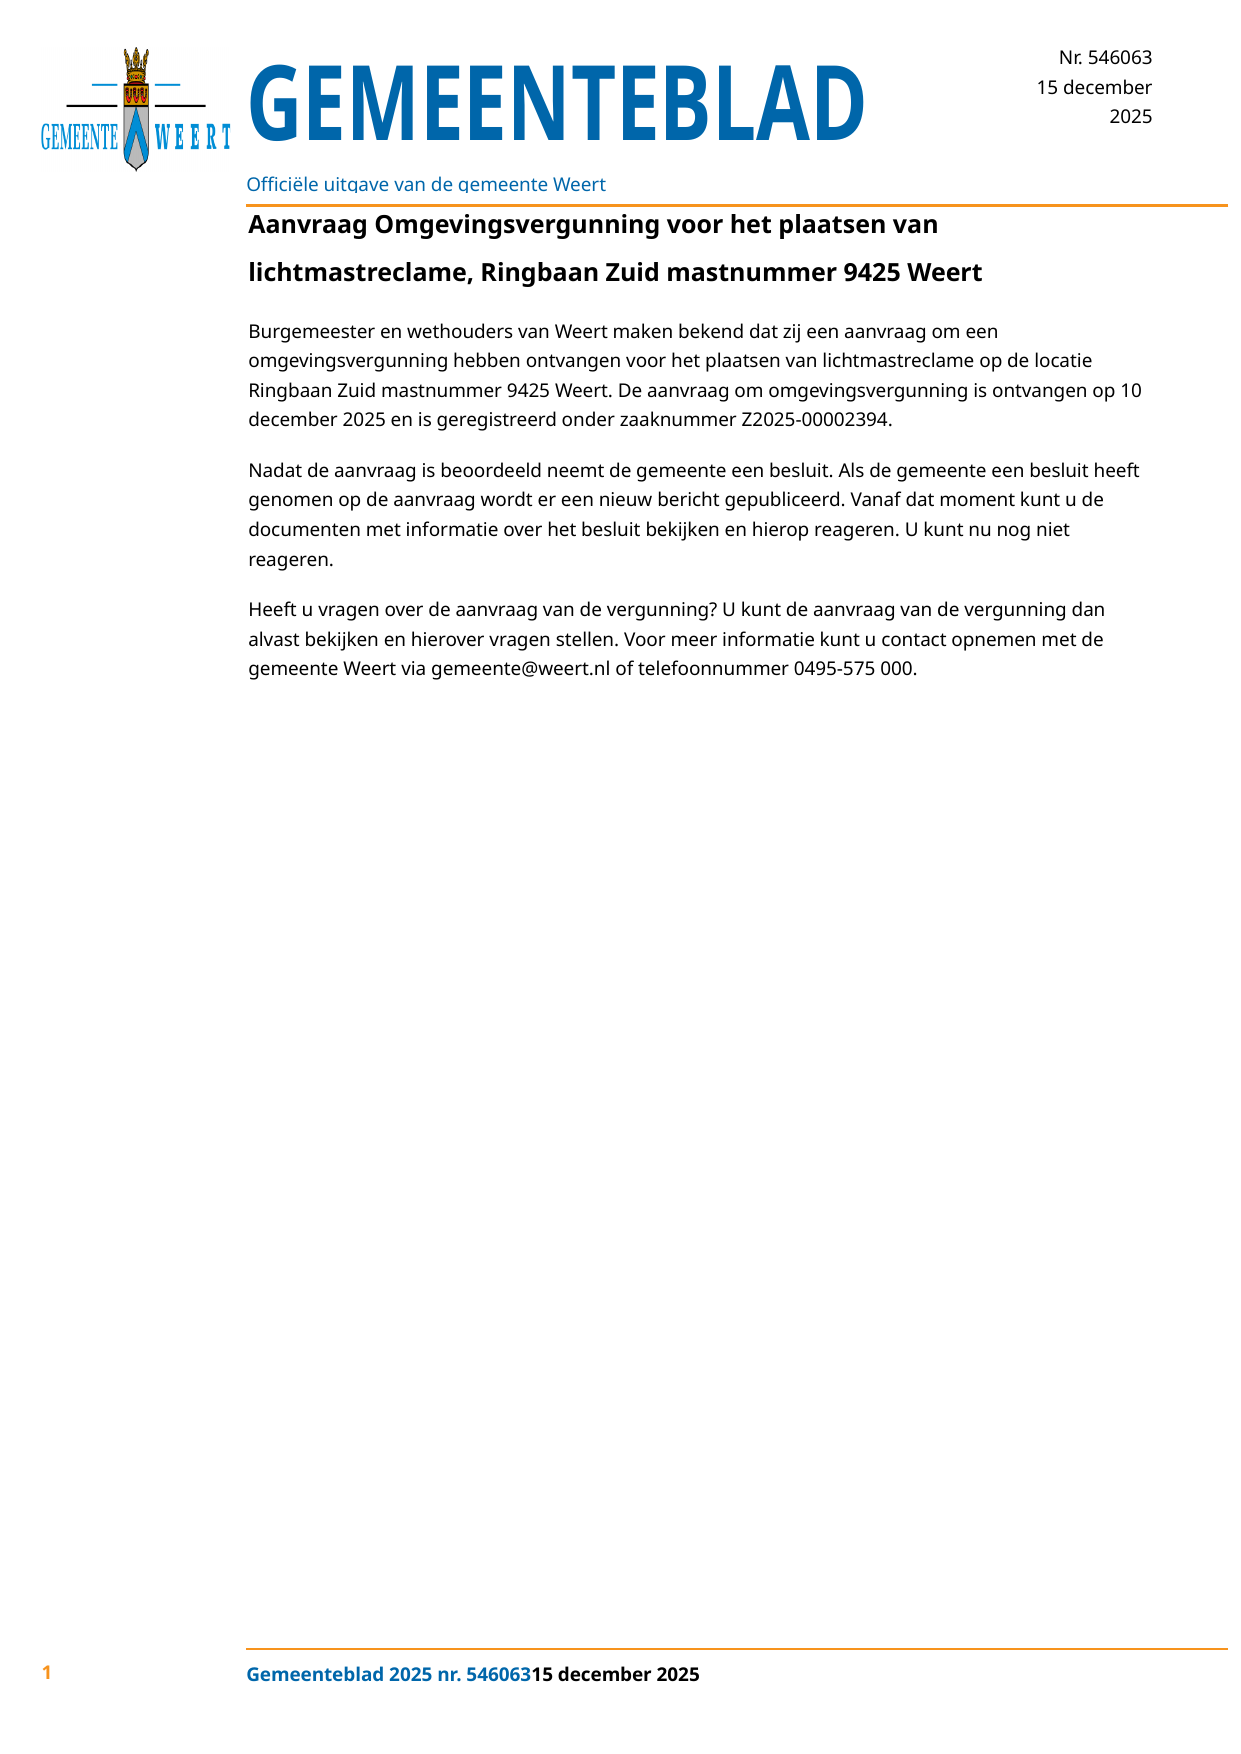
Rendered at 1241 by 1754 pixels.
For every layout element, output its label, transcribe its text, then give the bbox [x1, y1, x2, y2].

text Aanvraag Omgevingsvergunning voor het plaatsen van lichtmastreclame, Ringbaan Zuid mastnummer 9425 Weert [248, 207, 1152, 288]
text Nadat de aanvraag is beoordeeld neemt de gemeente een besluit. Als de gemeente een besluit heeft genomen op de aanvraag wordt er een nieuw bericht gepubliceerd. Vanaf dat moment kunt u de documenten met informatie over het besluit bekijken en hierop reageren. U kunt nu nog niet reageren. [248, 457, 1152, 572]
picture [41, 47, 231, 172]
text Heeft u vragen over de aanvraag van de vergunning? U kunt de aanvraag van de vergunning dan alvast bekijken en hierover vragen stellen. Voor meer informatie kunt u contact opnemen met de gemeente Weert via gemeente@weert.nl of telefoonnummer 0495-575 000. [248, 596, 1152, 681]
text Burgemeester en wethouders van Weert maken bekend dat zij een aanvraag om een omgevingsvergunning hebben ontvangen voor het plaatsen van lichtmastreclame op de locatie Ringbaan Zuid mastnummer 9425 Weert. De aanvraag om omgevingsvergunning is ontvangen op 10 december 2025 en is geregistreerd onder zaaknummer Z2025-00002394. [248, 318, 1152, 432]
